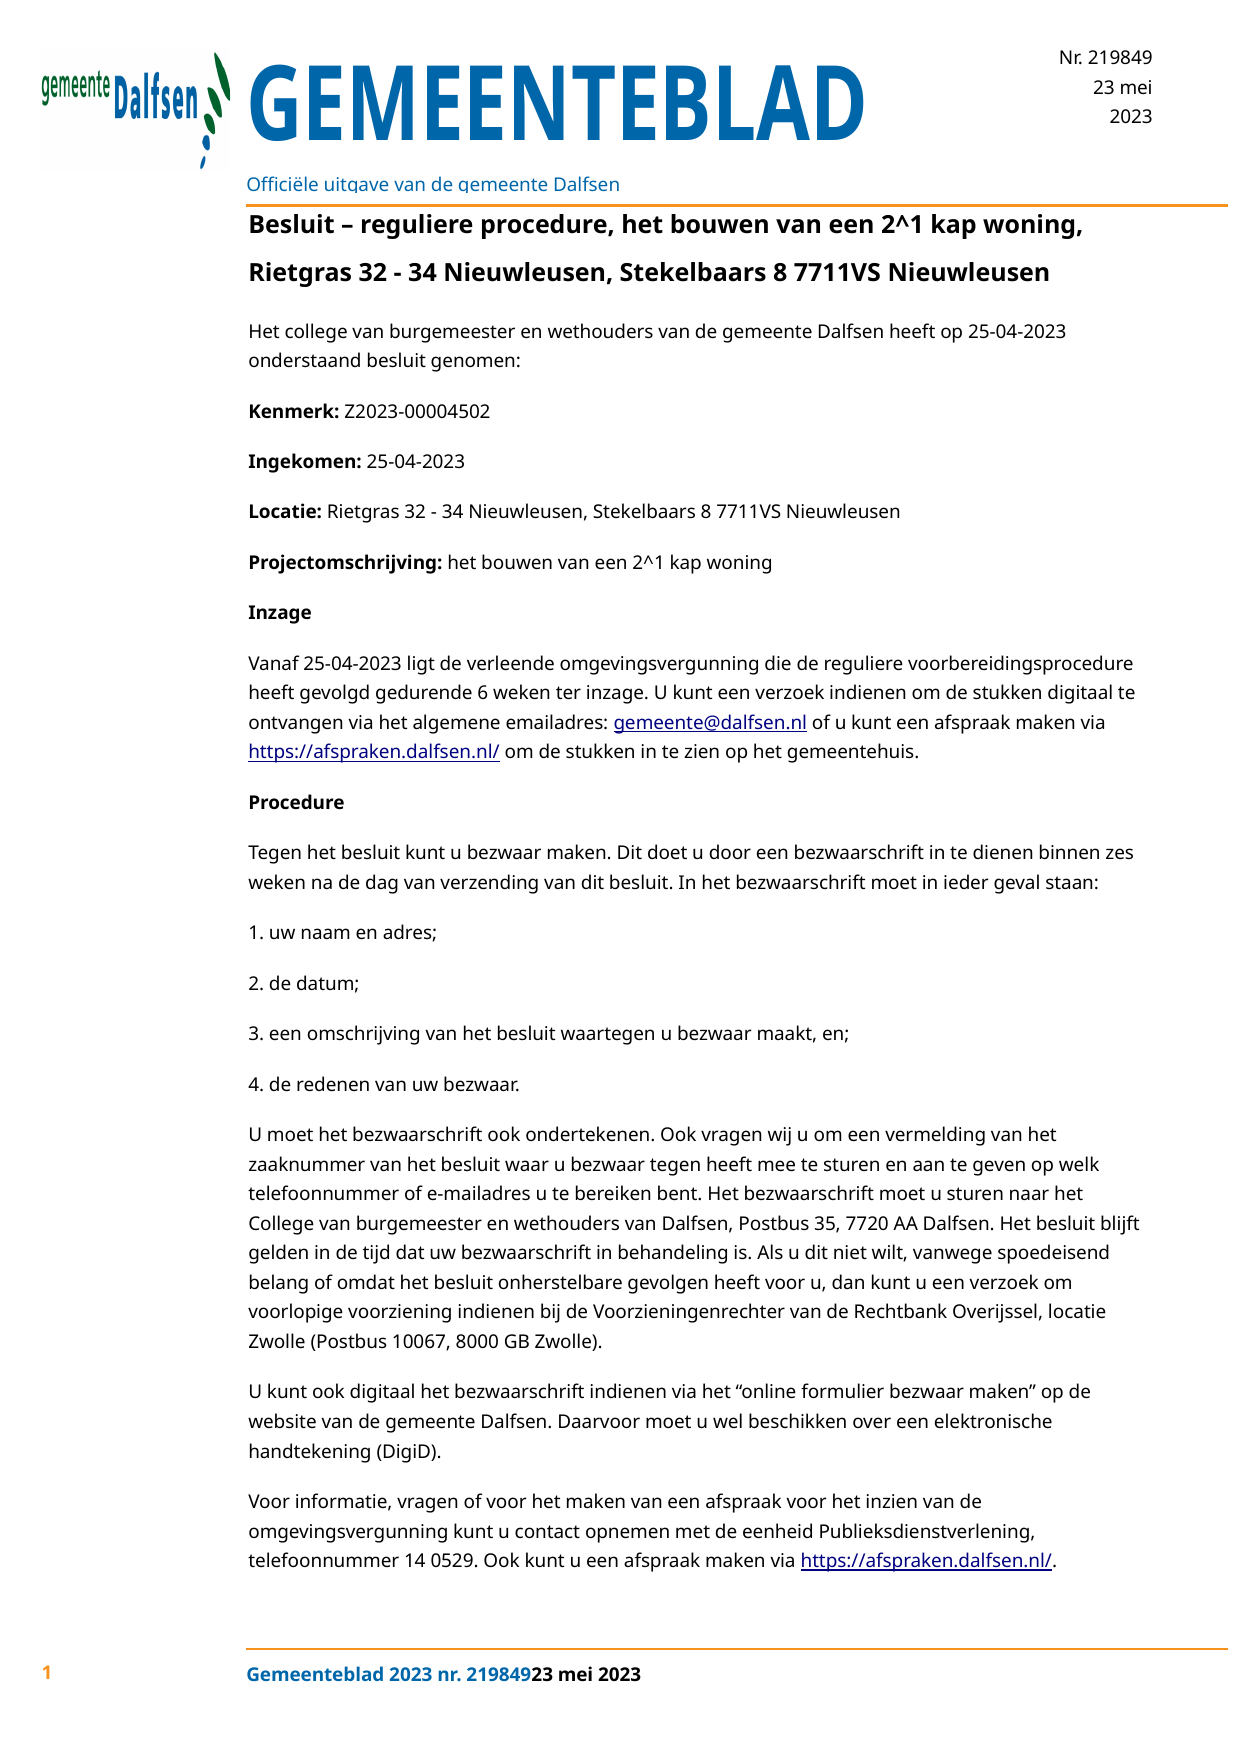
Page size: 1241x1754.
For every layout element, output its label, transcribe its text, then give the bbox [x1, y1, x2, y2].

picture [41, 47, 231, 172]
text U kunt ook digitaal het bezwaarschrift indienen via het “online formulier bezwaar maken” op de website van de gemeente Dalfsen. Daarvoor moet u wel beschikken over een elektronische handtekening (DigiD). [248, 1379, 1152, 1464]
text U moet het bezwaarschrift ook ondertekenen. Ook vragen wij u om een vermelding van het zaaknummer van het besluit waar u bezwaar tegen heeft mee te sturen en aan te geven op welk telefoonnummer of e-mailadres u te bereiken bent. Het bezwaarschrift moet u sturen naar het College van burgemeester en wethouders van Dalfsen, Postbus 35, 7720 AA Dalfsen. Het besluit blijft gelden in de tijd dat uw bezwaarschrift in behandeling is. Als u dit niet wilt, vanwege spoedeisend belang of omdat het besluit onherstelbare gevolgen heeft voor u, dan kunt u een verzoek om voorlopige voorziening indienen bij de Voorzieningenrechter van de Rechtbank Overijssel, locatie Zwolle (Postbus 10067, 8000 GB Zwolle). [248, 1121, 1152, 1354]
text Het college van burgemeester en wethouders van de gemeente Dalfsen heeft op 25-04-2023 onderstaand besluit genomen: [248, 318, 1152, 373]
text Locatie: Rietgras 32 - 34 Nieuwleusen, Stekelbaars 8 7711VS Nieuwleusen [248, 499, 1152, 524]
text Kenmerk: Z2023-00004502 [248, 398, 1152, 424]
text Voor informatie, vragen of voor het maken van een afspraak voor het inzien van de omgevingsvergunning kunt u contact opnemen met de eenheid Publieksdienstverlening, telefoonnummer 14 0529. Ook kunt u een afspraak maken via https://afspraken.dalfsen.nl/. [248, 1488, 1152, 1573]
text 1. uw naam en adres; [248, 919, 1152, 945]
text Besluit – reguliere procedure, het bouwen van een 2^1 kap woning, Rietgras 32 - 34 Nieuwleusen, Stekelbaars 8 7711VS Nieuwleusen [248, 207, 1152, 288]
text Projectomschrijving: het bouwen van een 2^1 kap woning [248, 549, 1152, 575]
text Inzage [248, 599, 1152, 625]
text Ingekomen: 25-04-2023 [248, 448, 1152, 474]
text 4. de redenen van uw bezwaar. [248, 1071, 1152, 1097]
text Tegen het besluit kunt u bezwaar maken. Dit doet u door een bezwaarschrift in te dienen binnen zes weken na de dag van verzending van dit besluit. In het bezwaarschrift moet in ieder geval staan: [248, 839, 1152, 895]
text Vanaf 25-04-2023 ligt de verleende omgevingsvergunning die de reguliere voorbereidingsprocedure heeft gevolgd gedurende 6 weken ter inzage. U kunt een verzoek indienen om de stukken digitaal te ontvangen via het algemene emailadres: gemeente@dalfsen.nl of u kunt een afspraak maken via https://afspraken.dalfsen.nl/ om de stukken in te zien op het gemeentehuis. [248, 650, 1152, 764]
text 2. de datum; [248, 970, 1152, 996]
text 3. een omschrijving van het besluit waartegen u bezwaar maakt, en; [248, 1020, 1152, 1046]
text Procedure [248, 789, 1152, 815]
